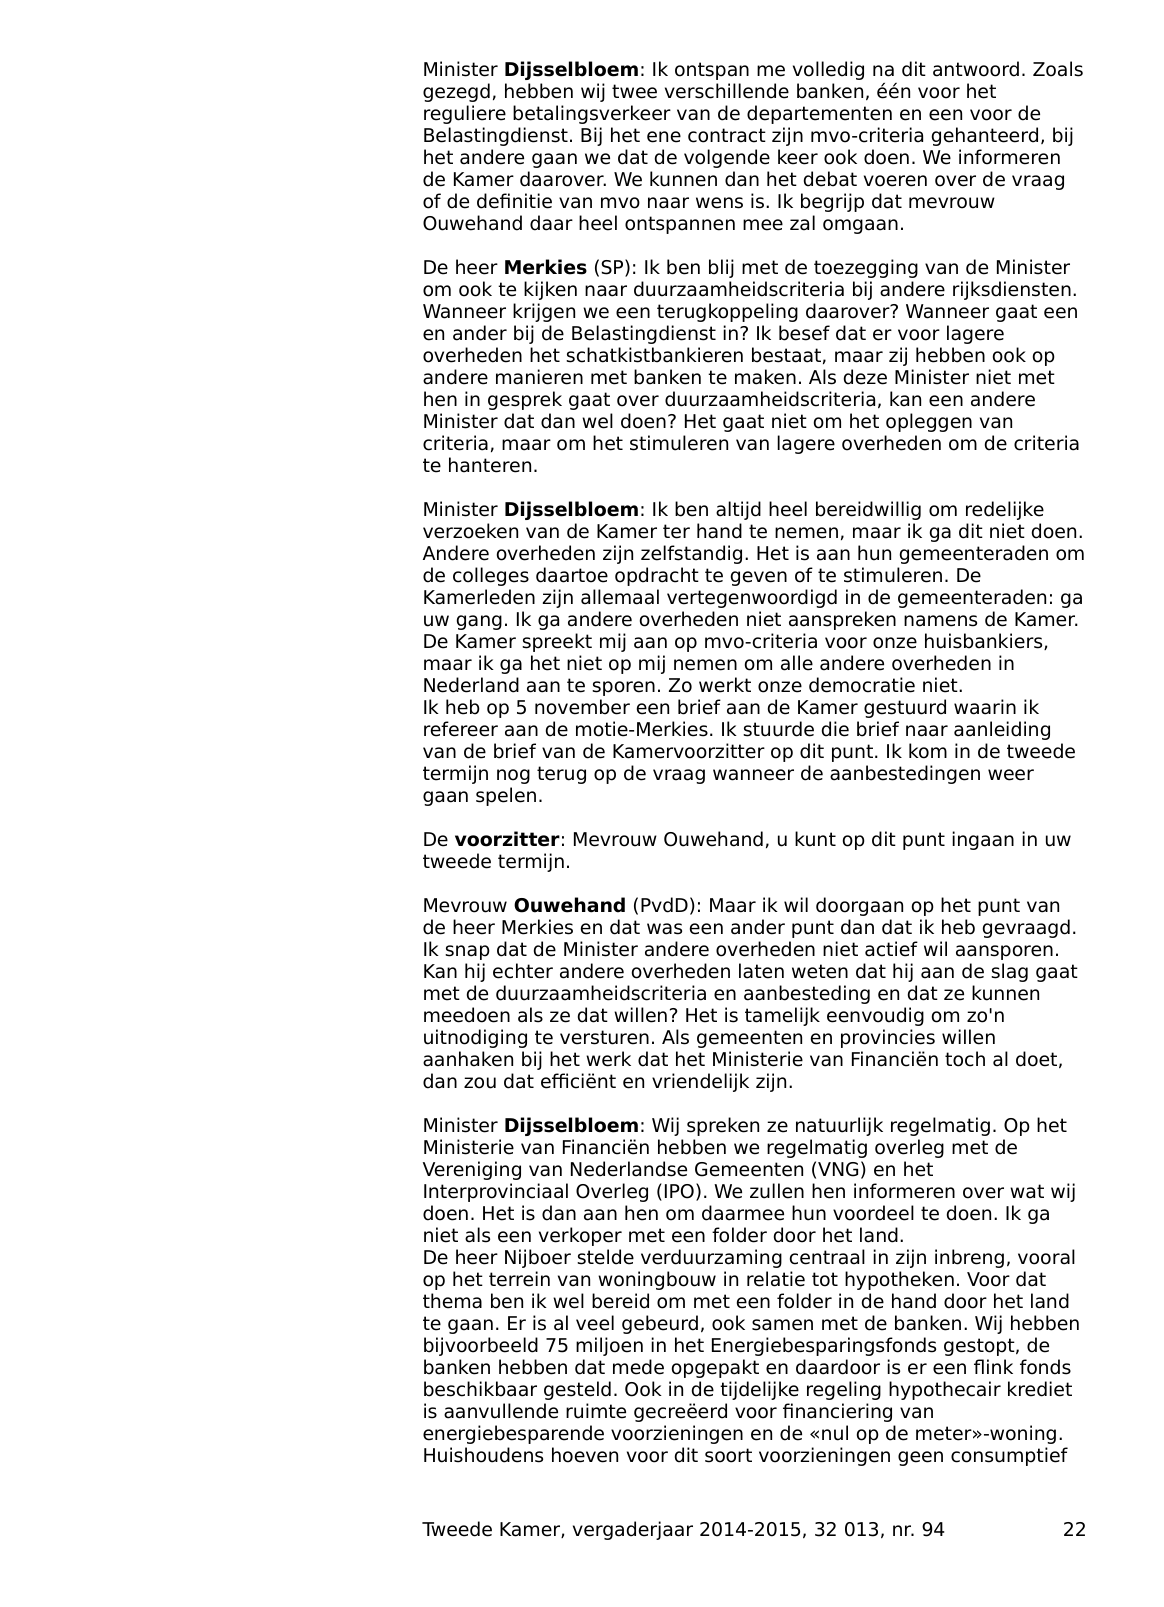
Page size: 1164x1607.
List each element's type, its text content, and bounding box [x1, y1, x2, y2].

text Ik heb op 5 november een brief aan de Kamer gestuurd waarin ik refereer aan de motie-Merkies. Ik stuurde die brief naar aanleiding van de brief van de Kamervoorzitter op dit punt. Ik kom in de tweede termijn nog terug op de vraag wanneer de aanbestedingen weer gaan spelen. [422, 697, 1087, 807]
text Minister Dijsselbloem: Ik ontspan me volledig na dit antwoord. Zoals gezegd, hebben wij twee verschillende banken, één voor het reguliere betalingsverkeer van de departementen en een voor de Belastingdienst. Bij het ene contract zijn mvo-criteria gehanteerd, bij het andere gaan we dat de volgende keer ook doen. We informeren de Kamer daarover. We kunnen dan het debat voeren over de vraag of de definitie van mvo naar wens is. Ik begrijp dat mevrouw Ouwehand daar heel ontspannen mee zal omgaan. [422, 59, 1087, 235]
text De heer Merkies (SP): Ik ben blij met de toezegging van de Minister om ook te kijken naar duurzaamheidscriteria bij andere rijksdiensten. Wanneer krijgen we een terugkoppeling daarover? Wanneer gaat een en ander bij de Belastingdienst in? Ik besef dat er voor lagere overheden het schatkistbankieren bestaat, maar zij hebben ook op andere manieren met banken te maken. Als deze Minister niet met hen in gesprek gaat over duurzaamheidscriteria, kan een andere Minister dat dan wel doen? Het gaat niet om het opleggen van criteria, maar om het stimuleren van lagere overheden om de criteria te hanteren. [422, 257, 1087, 477]
text Mevrouw Ouwehand (PvdD): Maar ik wil doorgaan op het punt van de heer Merkies en dat was een ander punt dan dat ik heb gevraagd. Ik snap dat de Minister andere overheden niet actief wil aansporen. Kan hij echter andere overheden laten weten dat hij aan de slag gaat met de duurzaamheidscriteria en aanbesteding en dat ze kunnen meedoen als ze dat willen? Het is tamelijk eenvoudig om zo'n uitnodiging te versturen. Als gemeenten en provincies willen aanhaken bij het werk dat het Ministerie van Financiën toch al doet, dan zou dat efficiënt en vriendelijk zijn. [422, 895, 1087, 1093]
text De voorzitter: Mevrouw Ouwehand, u kunt op dit punt ingaan in uw tweede termijn. [422, 829, 1087, 873]
text De heer Nijboer stelde verduurzaming centraal in zijn inbreng, vooral op het terrein van woningbouw in relatie tot hypotheken. Voor dat thema ben ik wel bereid om met een folder in de hand door het land te gaan. Er is al veel gebeurd, ook samen met de banken. Wij hebben bijvoorbeeld 75 miljoen in het Energiebesparingsfonds gestopt, de banken hebben dat mede opgepakt en daardoor is er een flink fonds beschikbaar gesteld. Ook in de tijdelijke regeling hypothecair krediet is aanvullende ruimte gecreëerd voor financiering van energiebesparende voorzieningen en de «nul op de meter»-woning. Huishoudens hoeven voor dit soort voorzieningen geen consumptief [422, 1247, 1087, 1467]
text Minister Dijsselbloem: Wij spreken ze natuurlijk regelmatig. Op het Ministerie van Financiën hebben we regelmatig overleg met de Vereniging van Nederlandse Gemeenten (VNG) en het Interprovinciaal Overleg (IPO). We zullen hen informeren over wat wij doen. Het is dan aan hen om daarmee hun voordeel te doen. Ik ga niet als een verkoper met een folder door het land. [422, 1115, 1087, 1247]
text Minister Dijsselbloem: Ik ben altijd heel bereidwillig om redelijke verzoeken van de Kamer ter hand te nemen, maar ik ga dit niet doen. Andere overheden zijn zelfstandig. Het is aan hun gemeenteraden om de colleges daartoe opdracht te geven of te stimuleren. De Kamerleden zijn allemaal vertegenwoordigd in de gemeenteraden: ga uw gang. Ik ga andere overheden niet aanspreken namens de Kamer. De Kamer spreekt mij aan op mvo-criteria voor onze huisbankiers, maar ik ga het niet op mij nemen om alle andere overheden in Nederland aan te sporen. Zo werkt onze democratie niet. [422, 499, 1087, 697]
